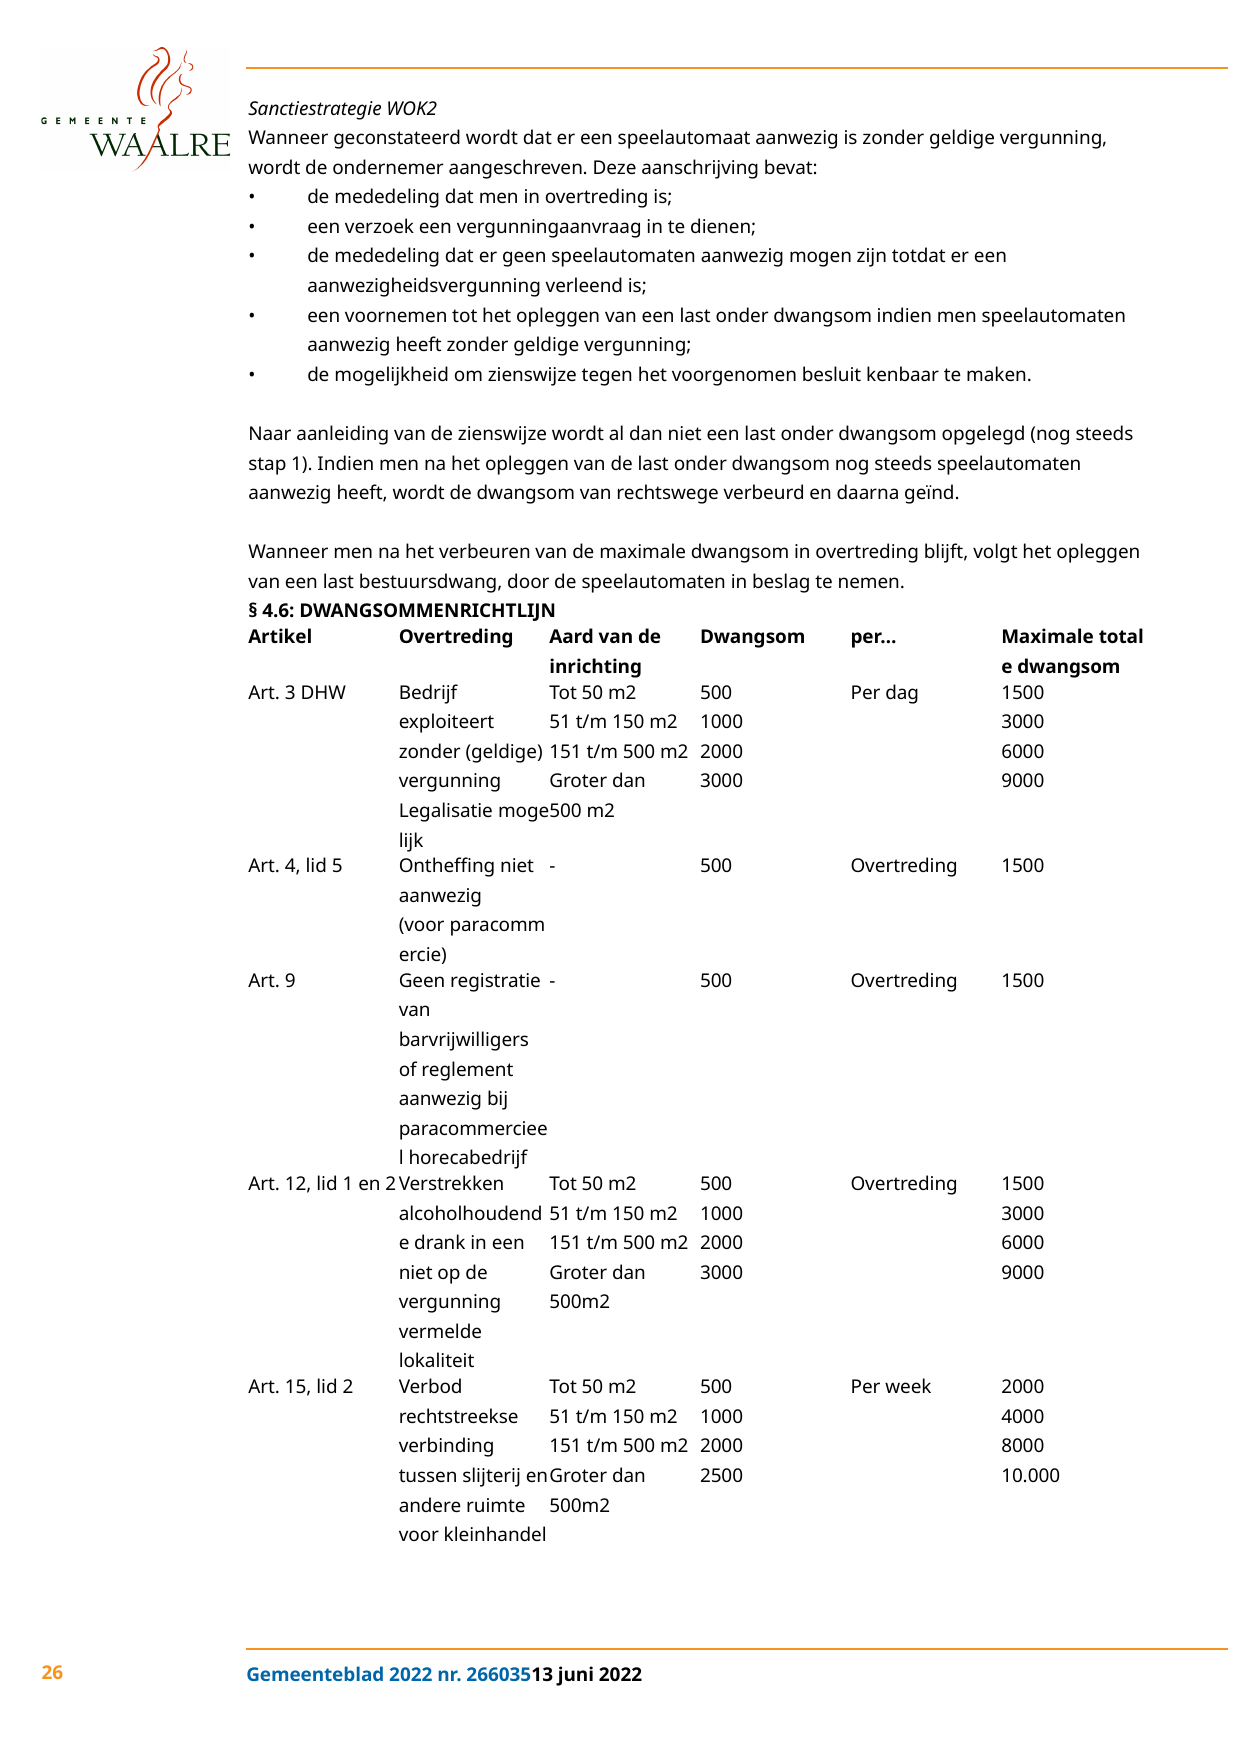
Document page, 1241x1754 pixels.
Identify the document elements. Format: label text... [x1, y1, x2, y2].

table_header Maximale totale dwangsom [1001, 624, 1152, 679]
text Wanneer men na het verbeuren van de maximale dwangsom in overtreding blijft, volgt het opleggen van een last bestuursdwang, door de speelautomaten in beslag te nemen. [248, 538, 1152, 594]
table_cell 1500 3000 6000 9000 [1001, 1170, 1152, 1373]
table_cell 500 [700, 967, 850, 1170]
table_cell Tot 50 m2 51 t/m 150 m2 151 t/m 500 m2 Groter dan 500m2 [549, 1374, 700, 1547]
table_cell Tot 50 m2 51 t/m 150 m2 151 t/m 500 m2 Groter dan 500m2 [549, 1170, 700, 1373]
table_cell 2000 4000 8000 10.000 [1001, 1374, 1152, 1547]
picture [41, 47, 231, 172]
table_cell Tot 50 m2 51 t/m 150 m2 151 t/m 500 m2 Groter dan 500 m2 [549, 679, 700, 852]
table_cell - [549, 967, 700, 1170]
table_header Artikel [248, 624, 398, 679]
table_cell 500 1000 2000 3000 [700, 1170, 850, 1373]
table_cell Art. 15, lid 2 [248, 1374, 398, 1547]
table_cell 500 1000 2000 2500 [700, 1374, 850, 1547]
list de mededeling dat er geen speelautomaten aanwezig mogen zijn totdat er een aanwezigheidsvergunning verleend is; [248, 243, 1152, 298]
text Sanctiestrategie WOK2 [248, 95, 1152, 121]
list een voornemen tot het opleggen van een last onder dwangsom indien men speelautomaten aanwezig heeft zonder geldige vergunning; [248, 302, 1152, 357]
table_cell - [549, 853, 700, 967]
text Naar aanleiding van de zienswijze wordt al dan niet een last onder dwangsom opgelegd (nog steeds stap 1). Indien men na het opleggen van de last onder dwangsom nog steeds speelautomaten aanwezig heeft, wordt de dwangsom van rechtswege verbeurd en daarna geïnd. [248, 420, 1152, 505]
table_header Dwangsom [700, 624, 850, 679]
table_header per… [850, 624, 1001, 679]
text Wanneer geconstateerd wordt dat er een speelautomaat aanwezig is zonder geldige vergunning, wordt de ondernemer aangeschreven. Deze aanschrijving bevat: [248, 124, 1152, 180]
table_cell 1500 [1001, 967, 1152, 1170]
table_cell Art. 3 DHW [248, 679, 398, 852]
list een verzoek een vergunningaanvraag in te dienen; [248, 213, 1152, 239]
table_cell Geen registratie van barvrijwilligers of reglement aanwezig bij paracommercieel horecabedrijf [399, 967, 549, 1170]
table_cell Overtreding [850, 1170, 1001, 1373]
table_cell Art. 9 [248, 967, 398, 1170]
table_cell Bedrijf exploiteert zonder (geldige) vergunning Legalisatie mogelijk [399, 679, 549, 852]
list de mededeling dat men in overtreding is; [248, 183, 1152, 209]
table_header Aard van de inrichting [549, 624, 700, 679]
list de mogelijkheid om zienswijze tegen het voorgenomen besluit kenbaar te maken. [248, 361, 1152, 387]
table_cell 500 1000 2000 3000 [700, 679, 850, 852]
table_cell Overtreding [850, 853, 1001, 967]
table_cell Overtreding [850, 967, 1001, 1170]
table_cell 1500 [1001, 853, 1152, 967]
table_cell 1500 3000 6000 9000 [1001, 679, 1152, 852]
table_header Overtreding [399, 624, 549, 679]
text § 4.6: DWANGSOMMENRICHTLIJN [248, 598, 1152, 623]
table_cell 500 [700, 853, 850, 967]
table_cell Ontheffing niet aanwezig (voor paracommercie) [399, 853, 549, 967]
table_cell Verbod rechtstreekse verbinding tussen slijterij en andere ruimte voor kleinhandel [399, 1374, 549, 1547]
table_cell Art. 4, lid 5 [248, 853, 398, 967]
table_cell Per week [850, 1374, 1001, 1547]
table_cell Verstrekken alcoholhoudende drank in een niet op de vergunning vermelde lokaliteit [399, 1170, 549, 1373]
table_cell Per dag [850, 679, 1001, 852]
table_cell Art. 12, lid 1 en 2 [248, 1170, 398, 1373]
